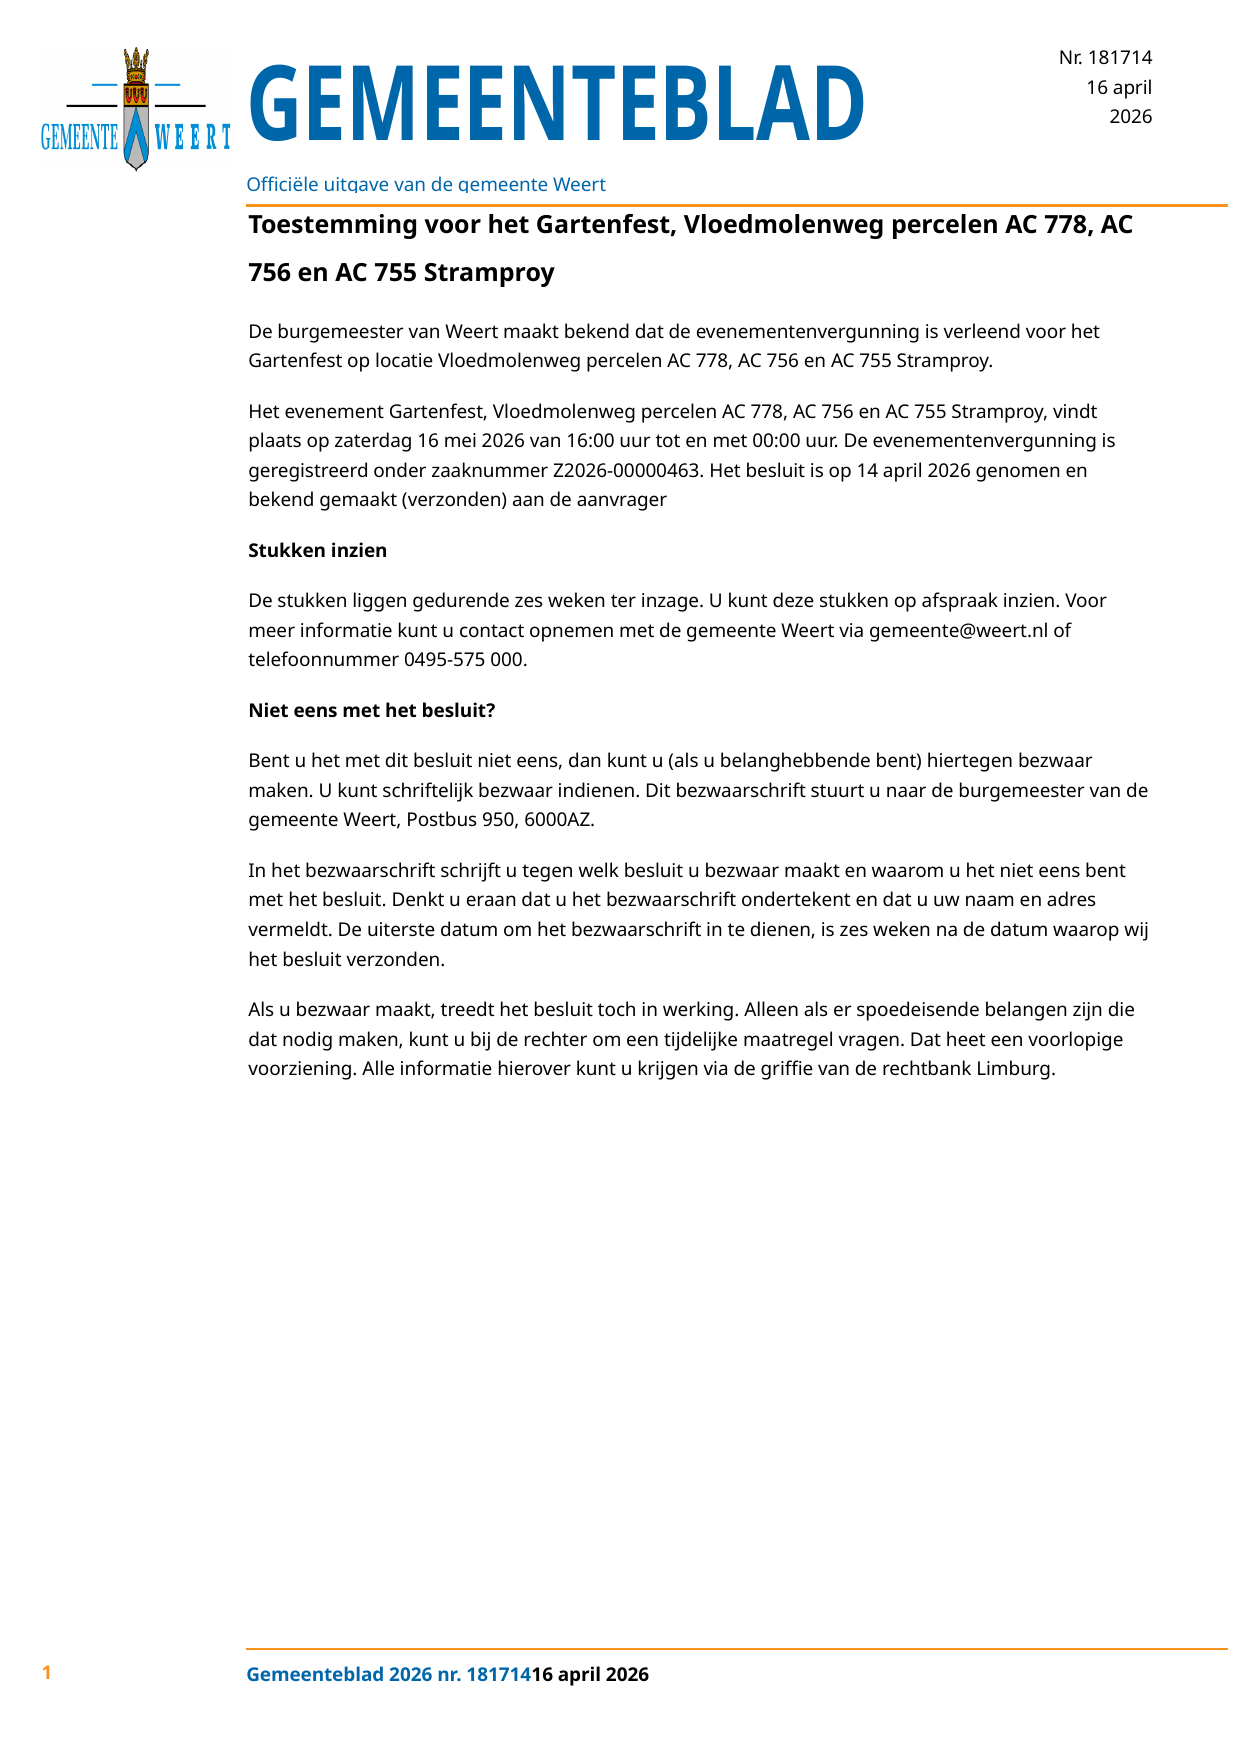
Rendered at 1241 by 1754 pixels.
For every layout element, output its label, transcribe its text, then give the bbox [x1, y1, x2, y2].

text De burgemeester van Weert maakt bekend dat de evenementenvergunning is verleend voor het Gartenfest op locatie Vloedmolenweg percelen AC 778, AC 756 en AC 755 Stramproy. [248, 318, 1152, 373]
text Bent u het met dit besluit niet eens, dan kunt u (als u belanghebbende bent) hiertegen bezwaar maken. U kunt schriftelijk bezwaar indienen. Dit bezwaarschrift stuurt u naar de burgemeester van de gemeente Weert, Postbus 950, 6000AZ. [248, 747, 1152, 832]
text Niet eens met het besluit? [248, 697, 1152, 723]
picture [41, 47, 231, 172]
text Als u bezwaar maakt, treedt het besluit toch in werking. Alleen als er spoedeisende belangen zijn die dat nodig maken, kunt u bij de rechter om een tijdelijke maatregel vragen. Dat heet een voorlopige voorziening. Alle informatie hierover kunt u krijgen via de griffie van de rechtbank Limburg. [248, 996, 1152, 1081]
text De stukken liggen gedurende zes weken ter inzage. U kunt deze stukken op afspraak inzien. Voor meer informatie kunt u contact opnemen met de gemeente Weert via gemeente@weert.nl of telefoonnummer 0495-575 000. [248, 587, 1152, 672]
text In het bezwaarschrift schrijft u tegen welk besluit u bezwaar maakt en waarom u het niet eens bent met het besluit. Denkt u eraan dat u het bezwaarschrift ondertekent en dat u uw naam en adres vermeldt. De uiterste datum om het bezwaarschrift in te dienen, is zes weken na de datum waarop wij het besluit verzonden. [248, 857, 1152, 972]
text Het evenement Gartenfest, Vloedmolenweg percelen AC 778, AC 756 en AC 755 Stramproy, vindt plaats op zaterdag 16 mei 2026 van 16:00 uur tot en met 00:00 uur. De evenementenvergunning is geregistreerd onder zaaknummer Z2026-00000463. Het besluit is op 14 april 2026 genomen en bekend gemaakt (verzonden) aan de aanvrager [248, 398, 1152, 512]
text Stukken inzien [248, 537, 1152, 563]
text Toestemming voor het Gartenfest, Vloedmolenweg percelen AC 778, AC 756 en AC 755 Stramproy [248, 207, 1152, 288]
